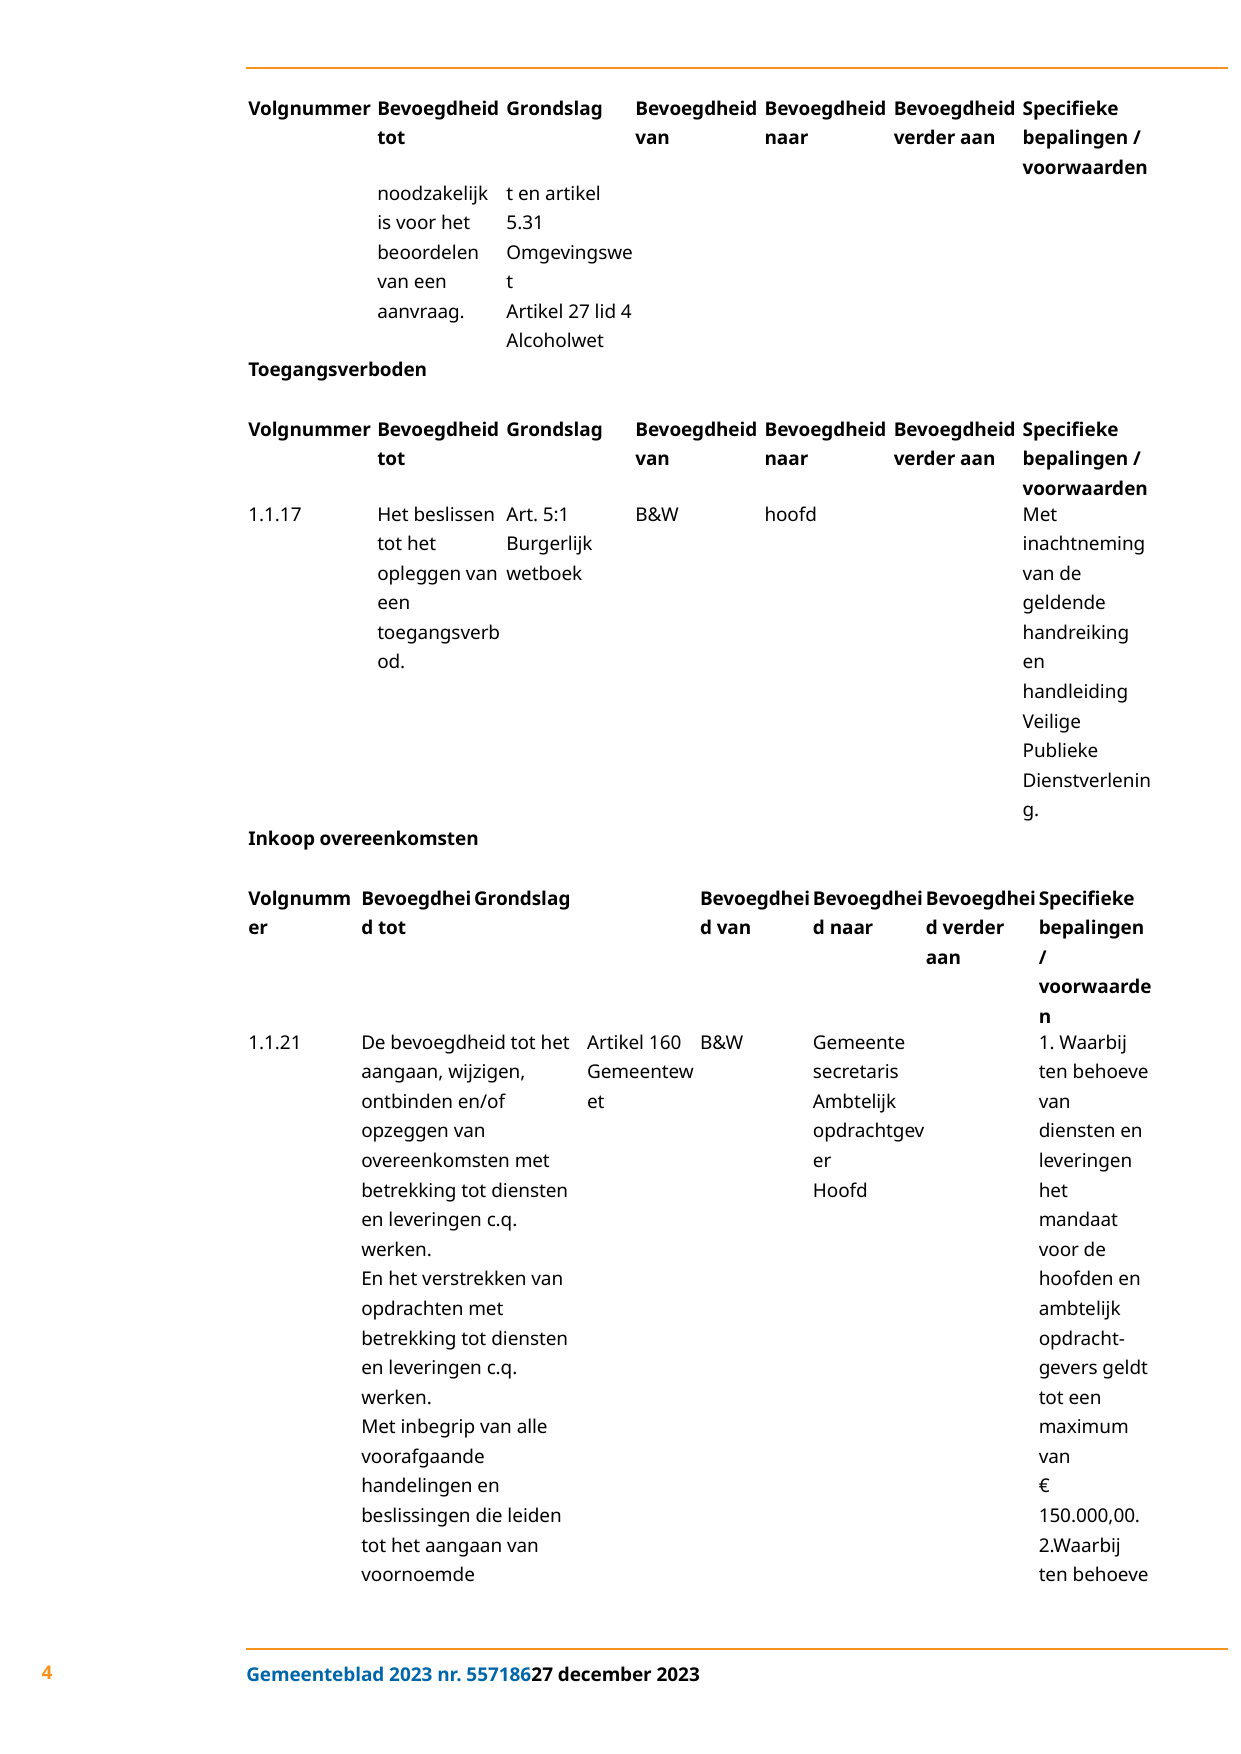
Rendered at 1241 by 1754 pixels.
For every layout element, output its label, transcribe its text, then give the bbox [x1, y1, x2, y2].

table_header Bevoegdheid van [635, 95, 764, 180]
table_cell noodzakelijk is voor het beoordelen van een aanvraag. [377, 180, 506, 353]
table_cell 1. Waarbij ten behoeve van diensten en leveringen het mandaat voor de hoofden en ambtelijk opdracht­gevers geldt tot een maximum van € 150.000,00. 2.Waarbij ten behoeve [1039, 1029, 1152, 1587]
table_header Volgnummer [248, 95, 377, 180]
table_header Volgnummer [248, 416, 377, 501]
table_cell [894, 180, 1022, 353]
picture [41, 47, 231, 172]
table_header Grondslag [506, 95, 635, 180]
table_header Specifieke bepalingen / voorwaarden [1023, 416, 1152, 501]
table_header Specifieke bepalingen / voorwaarden [1039, 885, 1152, 1029]
table_cell Art. 5:1 Burgerlijk wetboek [506, 501, 635, 822]
table_header Bevoegdheid naar [813, 885, 926, 1029]
table_cell Artikel 160 Gemeentewet [587, 1029, 700, 1587]
table_cell [894, 501, 1022, 822]
table_cell 1.1.17 [248, 501, 377, 822]
table_cell Met inachtneming van de geldende handreiking en handleiding Veilige Publieke Dienstverlening. [1023, 501, 1152, 822]
table_cell Het beslissen tot het opleggen van een toegangsverbod. [377, 501, 506, 822]
text Toegangsverboden [248, 357, 1152, 382]
table_header Bevoegdheid naar [764, 416, 893, 501]
table_cell t en artikel 5.31 Omgevingswet Artikel 27 lid 4 Alcoholwet [506, 180, 635, 353]
table_header Bevoegdheid verder aan [926, 885, 1038, 1029]
table_header Grondslag [506, 416, 635, 501]
table_cell Gemeente secretaris Ambtelijk opdrachtgever Hoofd [813, 1029, 926, 1587]
table_header Volgnummer [248, 885, 361, 1029]
table_header Bevoegdheid van [635, 416, 764, 501]
table_header Grondslag [474, 885, 700, 1029]
table_cell De bevoegdheid tot het aangaan, wijzigen, ontbinden en/of opzeggen van overeenkomsten met betrekking tot diensten en leveringen c.q. werken. En het verstrekken van opdrachten met betrekking tot diensten en leveringen c.q. werken. Met inbegrip van alle voorafgaande handelingen en beslissingen die leiden tot het aangaan van voornoemde [361, 1029, 587, 1587]
text Inkoop overeenkomsten [248, 826, 1152, 851]
table_header Bevoegdheid verder aan [894, 95, 1022, 180]
table_cell [248, 180, 377, 353]
table_header Bevoegdheid verder aan [894, 416, 1022, 501]
table_cell [1023, 180, 1152, 353]
table_cell [635, 180, 764, 353]
table_cell [926, 1029, 1038, 1587]
table_header Bevoegdheid tot [361, 885, 474, 1029]
table_cell hoofd [764, 501, 893, 822]
table_header Bevoegdheid van [700, 885, 813, 1029]
table_cell B&W [635, 501, 764, 822]
table_cell [764, 180, 893, 353]
table_cell 1.1.21 [248, 1029, 361, 1587]
table_header Bevoegdheid tot [377, 95, 506, 180]
table_header Specifieke bepalingen / voorwaarden [1023, 95, 1152, 180]
table_header Bevoegdheid tot [377, 416, 506, 501]
table_header Bevoegdheid naar [764, 95, 893, 180]
table_cell B&W [700, 1029, 813, 1587]
